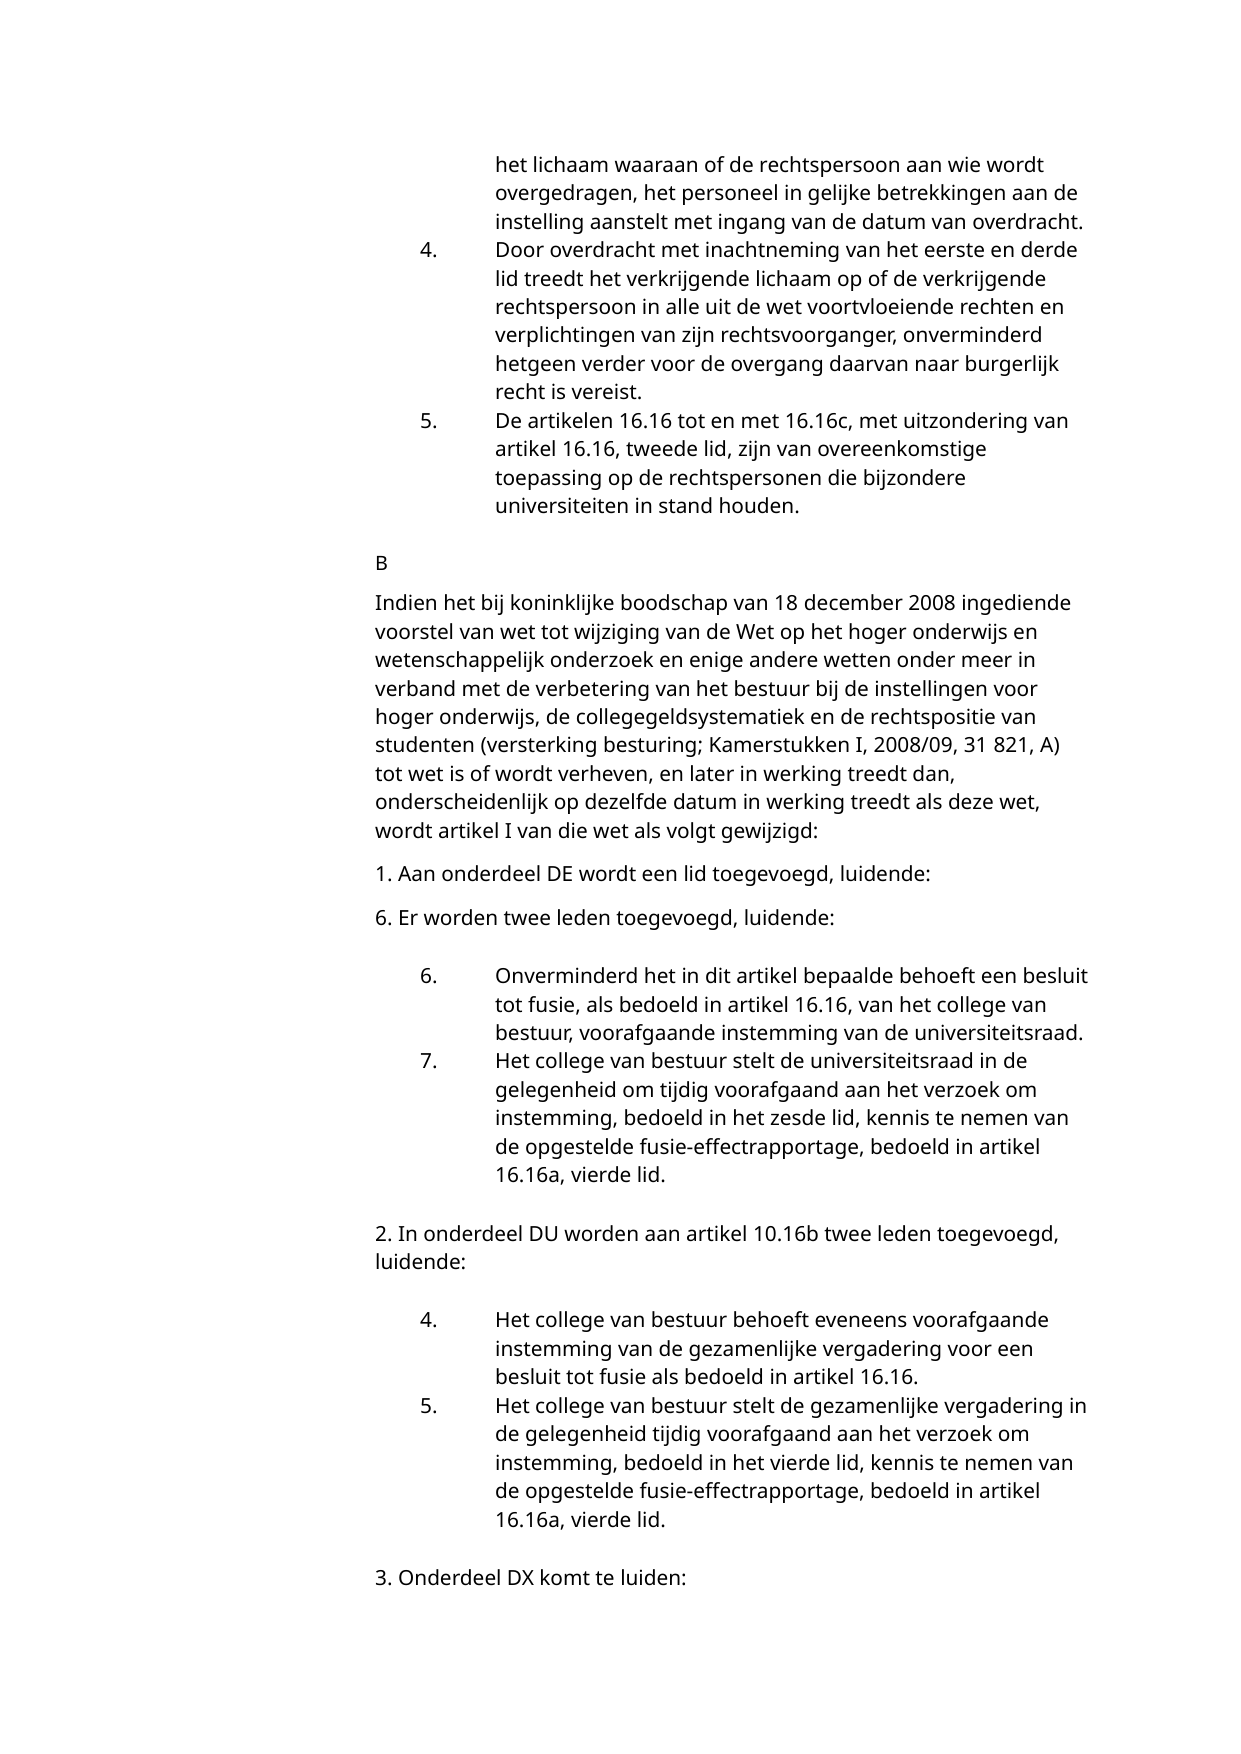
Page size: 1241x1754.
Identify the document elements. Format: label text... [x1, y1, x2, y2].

text 6. Er worden twee leden toegevoegd, luidende: [375, 903, 1090, 931]
list Onverminderd het in dit artikel bepaalde behoeft een besluit tot fusie, als bedoeld in artikel 16.16, van het college van bestuur, voorafgaande instemming van de universiteitsraad. [420, 961, 1090, 1047]
text B [375, 550, 1090, 577]
list het lichaam waaraan of de rechtspersoon aan wie wordt overgedragen, het personeel in gelijke betrekkingen aan de instelling aanstelt met ingang van de datum van overdracht. [420, 150, 1090, 235]
text Indien het bij koninklijke boodschap van 18 december 2008 ingediende voorstel van wet tot wijziging van de Wet op het hoger onderwijs en wetenschappelijk onderzoek en enige andere wetten onder meer in verband met de verbetering van het bestuur bij de instellingen voor hoger onderwijs, de collegegeldsystematiek en de rechtspositie van studenten (versterking besturing; Kamerstukken I, 2008/09, 31 821, A) tot wet is of wordt verheven, en later in werking treedt dan, onderscheidenlijk op dezelfde datum in werking treedt als deze wet, wordt artikel I van die wet als volgt gewijzigd: [375, 588, 1090, 844]
list De artikelen 16.16 tot en met 16.16c, met uitzondering van artikel 16.16, tweede lid, zijn van overeenkomstige toepassing op de rechtspersonen die bijzondere universiteiten in stand houden. [420, 406, 1090, 520]
list Het college van bestuur behoeft eveneens voorafgaande instemming van de gezamenlijke vergadering voor een besluit tot fusie als bedoeld in artikel 16.16. [420, 1306, 1090, 1391]
text 1. Aan onderdeel DE wordt een lid toegevoegd, luidende: [375, 859, 1090, 888]
text 3. Onderdeel DX komt te luiden: [375, 1563, 1090, 1592]
text 2. In onderdeel DU worden aan artikel 10.16b twee leden toegevoegd, luidende: [375, 1219, 1090, 1276]
list Door overdracht met inachtneming van het eerste en derde lid treedt het verkrijgende lichaam op of de verkrijgende rechtspersoon in alle uit de wet voortvloeiende rechten en verplichtingen van zijn rechtsvoorganger, onverminderd hetgeen verder voor de overgang daarvan naar burgerlijk recht is vereist. [420, 235, 1090, 406]
list Het college van bestuur stelt de gezamenlijke vergadering in de gelegenheid tijdig voorafgaand aan het verzoek om instemming, bedoeld in het vierde lid, kennis te nemen van de opgestelde fusie-effectrapportage, bedoeld in artikel 16.16a, vierde lid. [420, 1391, 1090, 1533]
list Het college van bestuur stelt de universiteitsraad in de gelegenheid om tijdig voorafgaand aan het verzoek om instemming, bedoeld in het zesde lid, kennis te nemen van de opgestelde fusie-effectrapportage, bedoeld in artikel 16.16a, vierde lid. [420, 1047, 1090, 1189]
